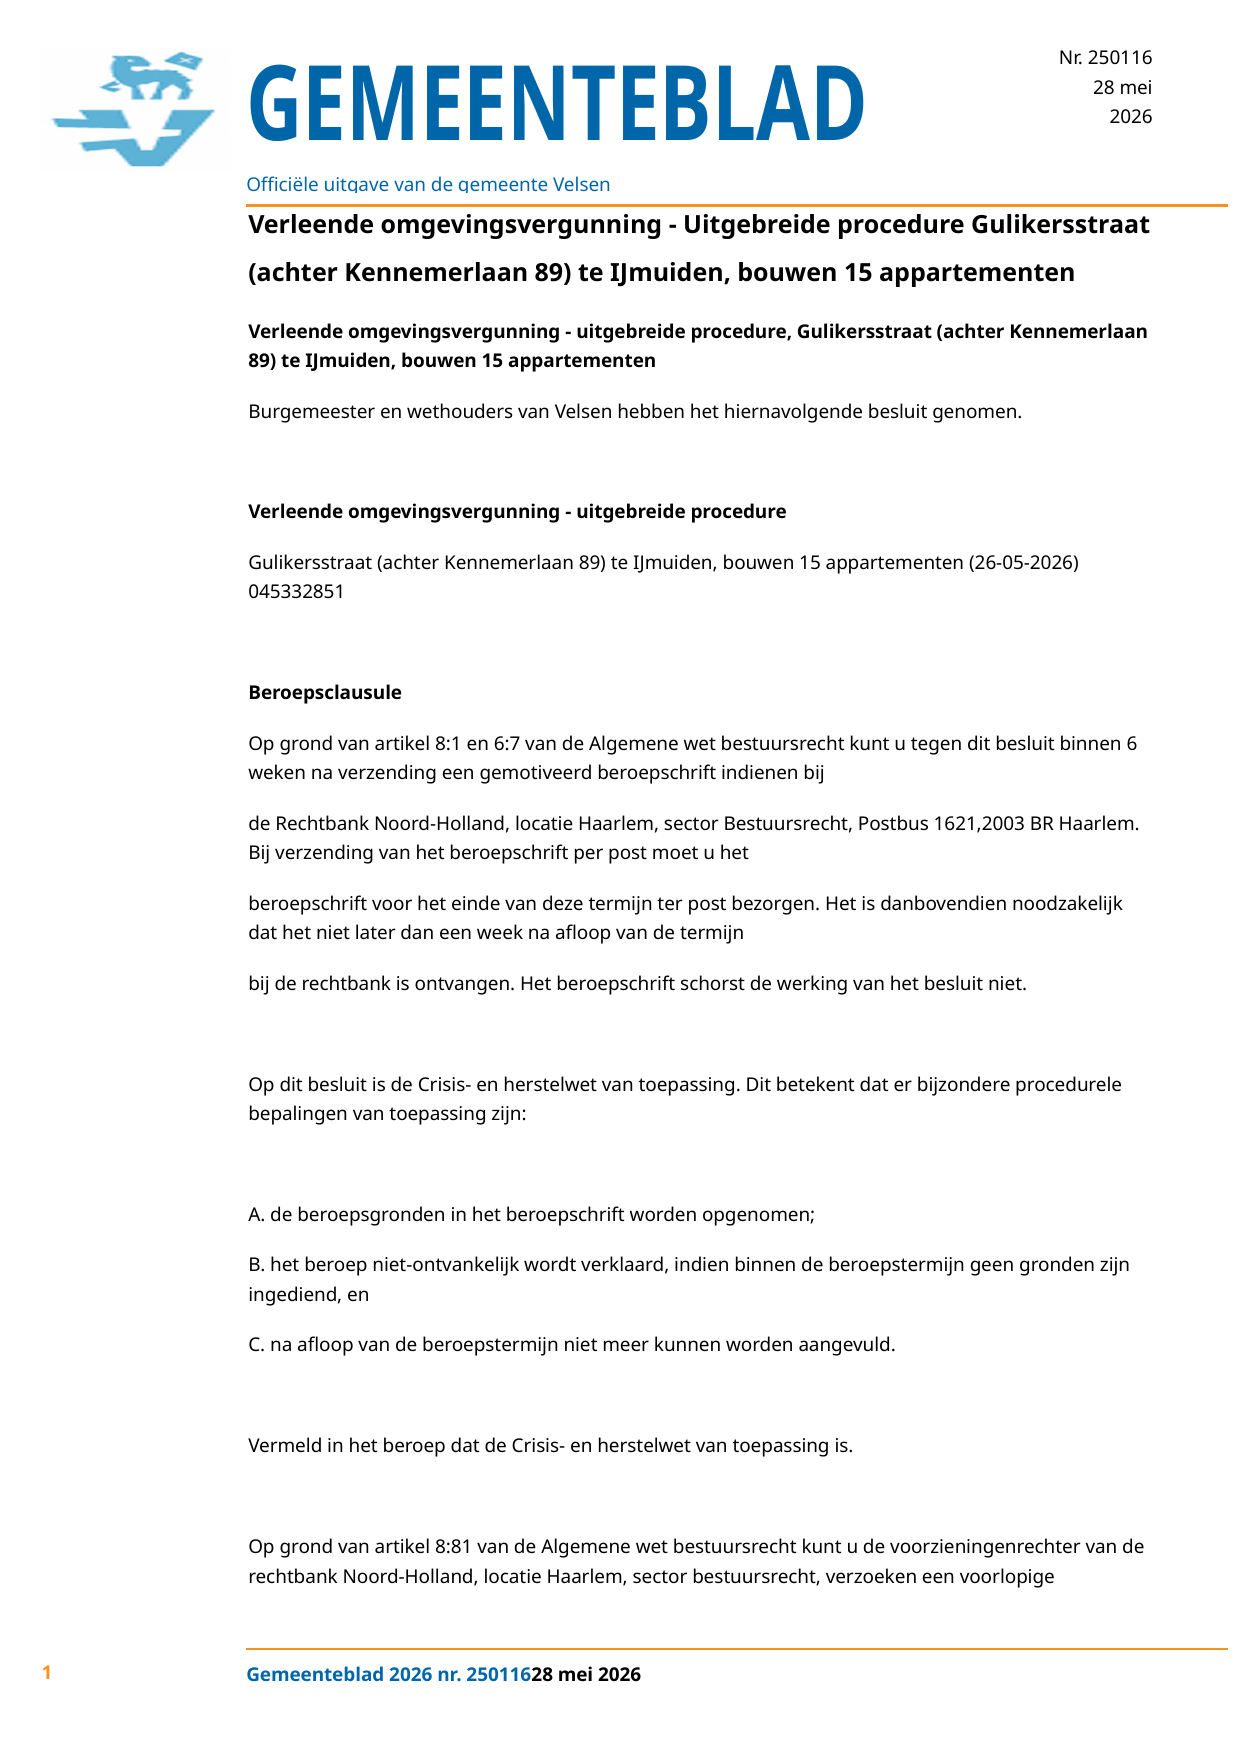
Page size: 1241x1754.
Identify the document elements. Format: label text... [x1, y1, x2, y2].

text Op grond van artikel 8:81 van de Algemene wet bestuursrecht kunt u de voorzieningenrechter van de rechtbank Noord-Holland, locatie Haarlem, sector bestuursrecht, verzoeken een voorlopige [248, 1533, 1152, 1589]
text Op grond van artikel 8:1 en 6:7 van de Algemene wet bestuursrecht kunt u tegen dit besluit binnen 6 weken na verzending een gemotiveerd beroepschrift indienen bij [248, 730, 1152, 785]
picture [41, 47, 231, 172]
text A. de beroepsgronden in het beroepschrift worden opgenomen; [248, 1201, 1152, 1227]
text Op dit besluit is de Crisis- en herstelwet van toepassing. Dit betekent dat er bijzondere procedurele bepalingen van toepassing zijn: [248, 1071, 1152, 1126]
text beroepschrift voor het einde van deze termijn ter post bezorgen. Het is danbovendien noodzakelijk dat het niet later dan een week na afloop van de termijn [248, 890, 1152, 945]
text Burgemeester en wethouders van Velsen hebben het hiernavolgende besluit genomen. [248, 398, 1152, 424]
text Verleende omgevingsvergunning - Uitgebreide procedure Gulikersstraat (achter Kennemerlaan 89) te IJmuiden, bouwen 15 appartementen [248, 207, 1152, 288]
text bij de rechtbank is ontvangen. Het beroepschrift schorst de werking van het besluit niet. [248, 970, 1152, 996]
text C. na afloop van de beroepstermijn niet meer kunnen worden aangevuld. [248, 1332, 1152, 1357]
text Beroepsclausule [248, 679, 1152, 705]
text de Rechtbank Noord-Holland, locatie Haarlem, sector Bestuursrecht, Postbus 1621,2003 BR Haarlem. Bij verzending van het beroepschrift per post moet u het [248, 810, 1152, 865]
text Verleende omgevingsvergunning - uitgebreide procedure [248, 499, 1152, 524]
text Verleende omgevingsvergunning - uitgebreide procedure, Gulikersstraat (achter Kennemerlaan 89) te IJmuiden, bouwen 15 appartementen [248, 318, 1152, 373]
text B. het beroep niet-ontvankelijk wordt verklaard, indien binnen de beroepstermijn geen gronden zijn ingediend, en [248, 1252, 1152, 1307]
text Vermeld in het beroep dat de Crisis- en herstelwet van toepassing is. [248, 1432, 1152, 1458]
text Gulikersstraat (achter Kennemerlaan 89) te IJmuiden, bouwen 15 appartementen (26-05-2026) 045332851 [248, 549, 1152, 604]
